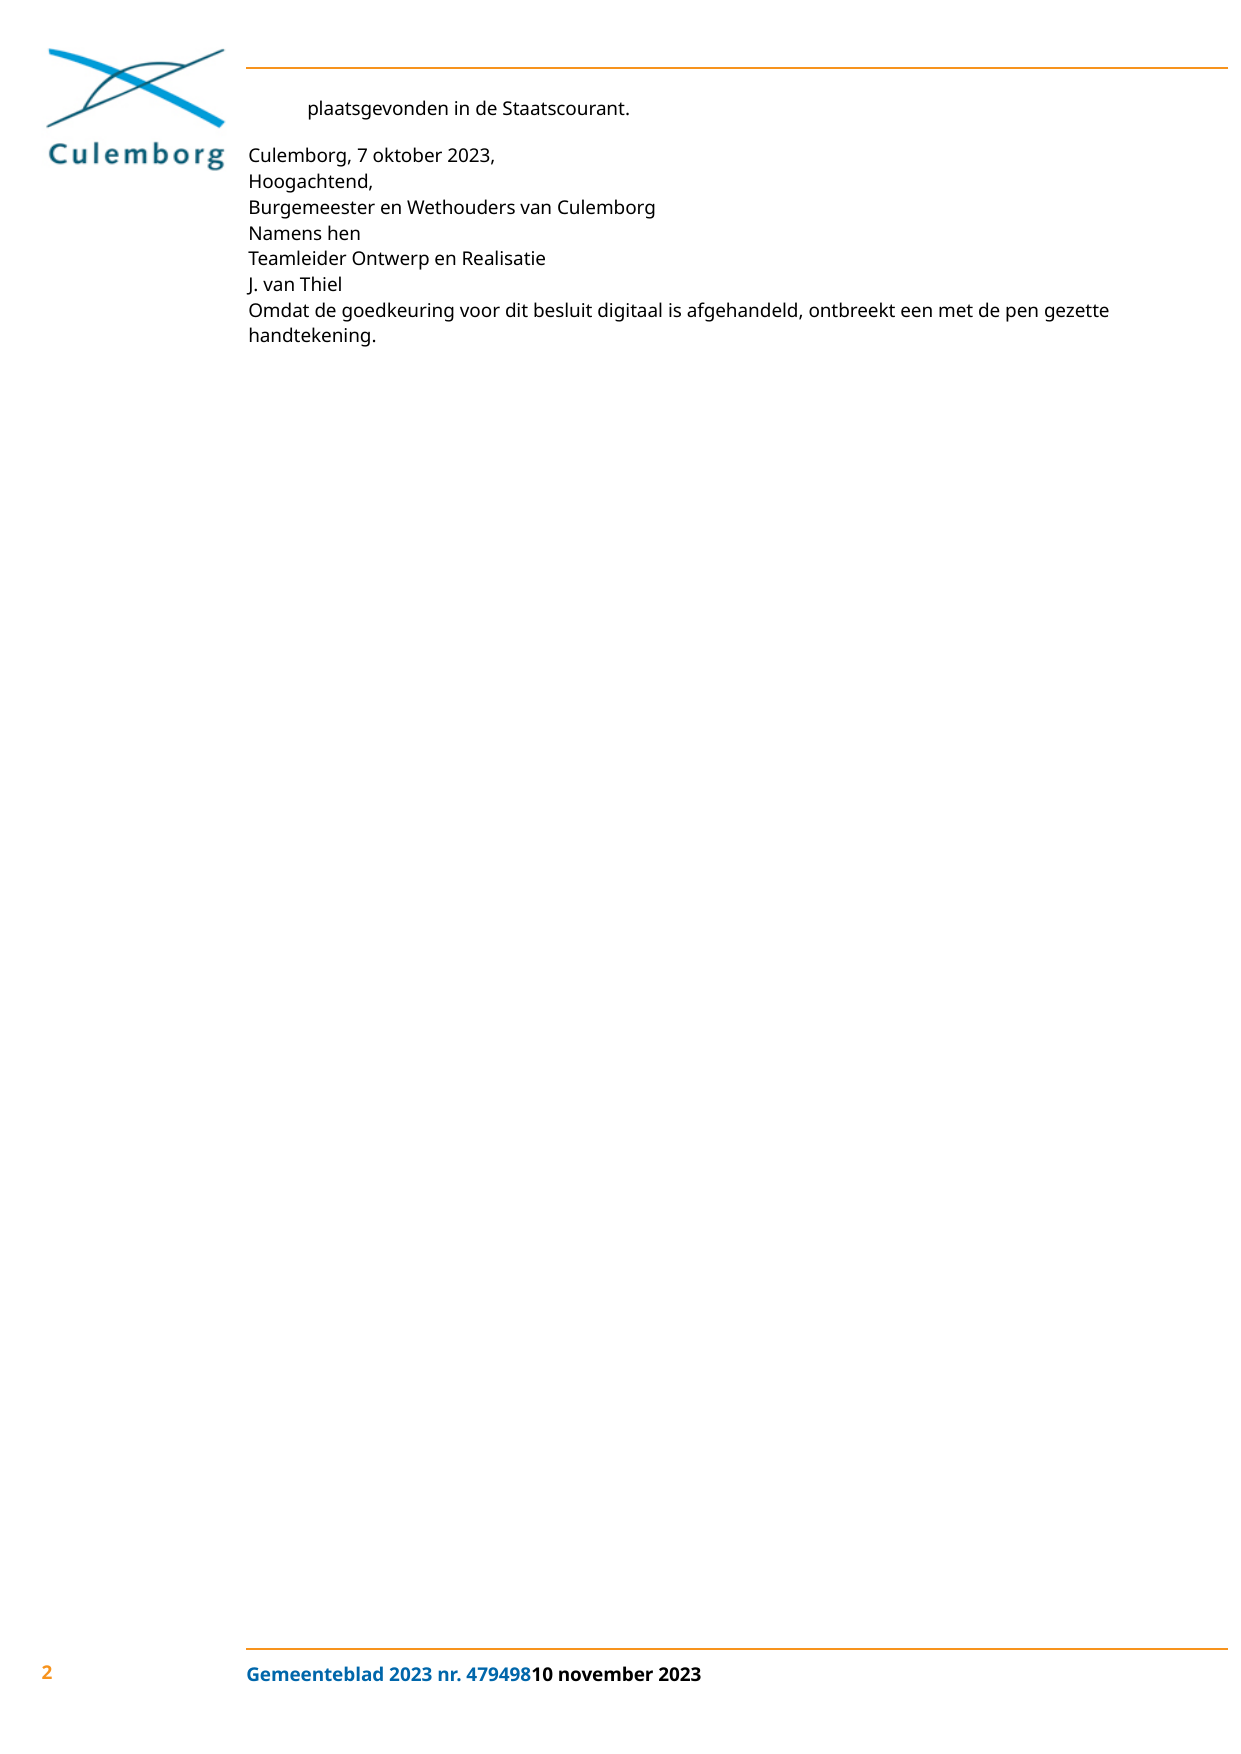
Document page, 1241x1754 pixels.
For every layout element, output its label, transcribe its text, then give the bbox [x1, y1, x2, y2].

text Teamleider Ontwerp en Realisatie [248, 246, 1152, 271]
text Culemborg, 7 oktober 2023, [248, 143, 1152, 168]
text Namens hen [248, 220, 1152, 246]
text Burgemeester en Wethouders van Culemborg [248, 194, 1152, 220]
list plaatsgevonden in de Staatscourant. [248, 95, 1152, 121]
picture [41, 47, 231, 172]
text Omdat de goedkeuring voor dit besluit digitaal is afgehandeld, ontbreekt een met de pen gezette handtekening. [248, 297, 1152, 348]
text Hoogachtend, [248, 168, 1152, 194]
text J. van Thiel [248, 271, 1152, 297]
